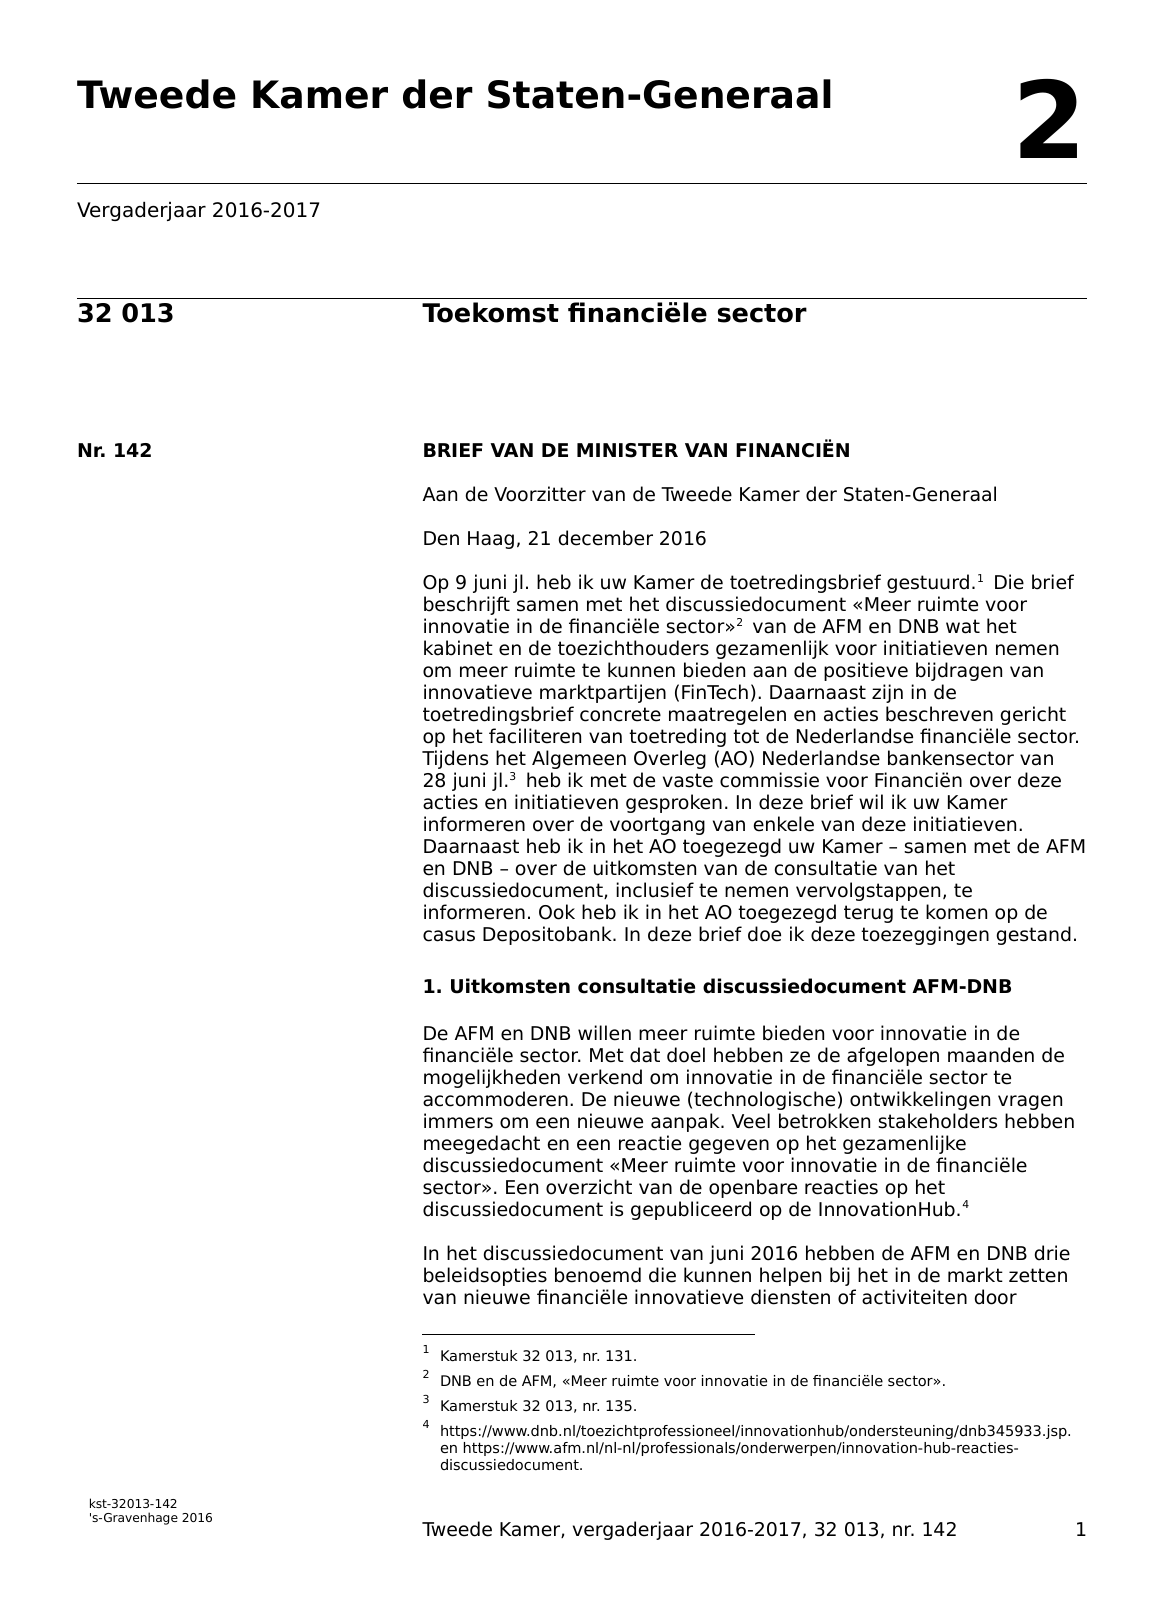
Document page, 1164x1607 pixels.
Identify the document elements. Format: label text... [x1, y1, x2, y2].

text https://www.dnb.nl/toezichtprofessioneel/innovationhub/ondersteuning/dnb345933.jsp. en https://www.afm.nl/nl-nl/professionals/onderwerpen/innovation-hub-reacties-discussiedocument. [422, 1418, 1087, 1474]
text Kamerstuk 32 013, nr. 135. [422, 1393, 1087, 1416]
text kst-32013-142 [88, 1497, 323, 1511]
text In het discussiedocument van juni 2016 hebben de AFM en DNB drie beleidsopties benoemd die kunnen helpen bij het in de markt zetten van nieuwe financiële innovatieve diensten of activiteiten door [422, 1243, 1087, 1309]
table_header 2 [886, 59, 1087, 183]
subtitle 32 013 Toekomst financiële sector [77, 299, 1087, 329]
text De AFM en DNB willen meer ruimte bieden voor innovatie in de financiële sector. Met dat doel hebben ze de afgelopen maanden de mogelijkheden verkend om innovatie in de financiële sector te accommoderen. De nieuwe (technologische) ontwikkelingen vragen immers om een nieuwe aanpak. Veel betrokken stakeholders hebben meegedacht en een reactie gegeven op het gezamenlijke discussiedocument «Meer ruimte voor innovatie in de financiële sector». Een overzicht van de openbare reacties op het discussiedocument is gepubliceerd op de InnovationHub. [422, 1023, 1087, 1221]
text Aan de Voorzitter van de Tweede Kamer der Staten-Generaal [422, 484, 1087, 506]
text 's-Gravenhage 2016 [88, 1511, 323, 1525]
text Den Haag, 21 december 2016 [422, 528, 1087, 550]
text DNB en de AFM, «Meer ruimte voor innovatie in de financiële sector». [422, 1368, 1087, 1391]
subtitle 1. Uitkomsten consultatie discussiedocument AFM-DNB [422, 976, 1087, 998]
text Op 9 juni jl. heb ik uw Kamer de toetredingsbrief gestuurd. Die brief beschrijft samen met het discussiedocument «Meer ruimte voor innovatie in de financiële sector» van de AFM en DNB wat het kabinet en de toezichthouders gezamenlijk voor initiatieven nemen om meer ruimte te kunnen bieden aan de positieve bijdragen van innovatieve marktpartijen (FinTech). Daarnaast zijn in de toetredingsbrief concrete maatregelen en acties beschreven gericht op het faciliteren van toetreding tot de Nederlandse financiële sector. Tijdens het Algemeen Overleg (AO) Nederlandse bankensector van 28 juni jl. heb ik met de vaste commissie voor Financiën over deze acties en initiatieven gesproken. In deze brief wil ik uw Kamer informeren over de voortgang van enkele van deze initiatieven. Daarnaast heb ik in het AO toegezegd uw Kamer – samen met de AFM en DNB – over de uitkomsten van de consultatie van het discussiedocument, inclusief te nemen vervolgstappen, te informeren. Ook heb ik in het AO toegezegd terug te komen op de casus Depositobank. In deze brief doe ik deze toezeggingen gestand. [422, 572, 1087, 946]
subtitle Nr. 142 BRIEF VAN DE MINISTER VAN FINANCIËN [77, 440, 1087, 462]
table_header Tweede Kamer der Staten-Generaal [77, 59, 886, 183]
text Kamerstuk 32 013, nr. 131. [422, 1343, 1087, 1366]
table_cell Vergaderjaar 2016-2017 [77, 184, 1087, 298]
